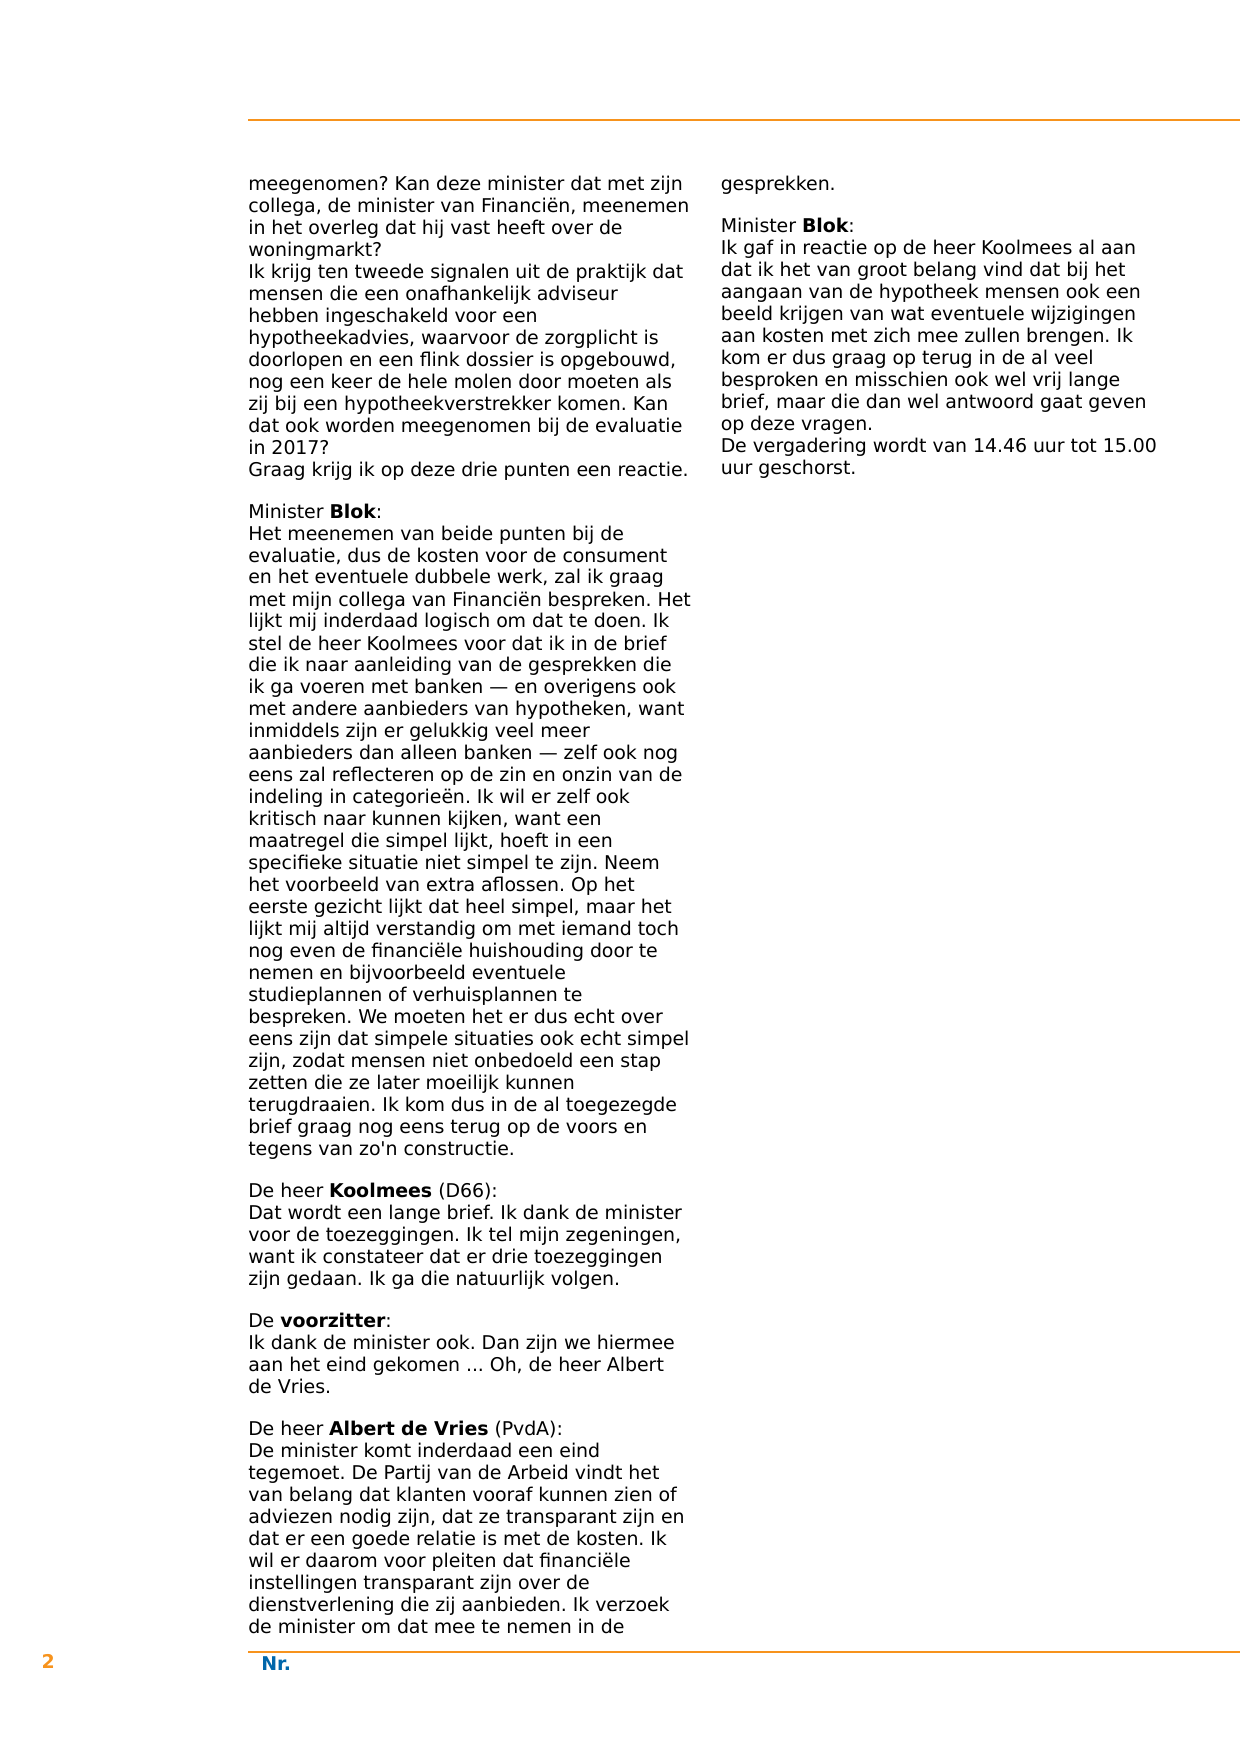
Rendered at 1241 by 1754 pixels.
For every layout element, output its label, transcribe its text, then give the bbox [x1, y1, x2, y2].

text Ik gaf in reactie op de heer Koolmees al aan dat ik het van groot belang vind dat bij het aangaan van de hypotheek mensen ook een beeld krijgen van wat eventuele wijzigingen aan kosten met zich mee zullen brengen. Ik kom er dus graag op terug in de al veel besproken en misschien ook wel vrij lange brief, maar die dan wel antwoord gaat geven op deze vragen. [721, 237, 1163, 434]
text De voorzitter: [248, 1310, 691, 1332]
text De heer Albert de Vries (PvdA): [248, 1418, 691, 1440]
text Het meenemen van beide punten bij de evaluatie, dus de kosten voor de consument en het eventuele dubbele werk, zal ik graag met mijn collega van Financiën bespreken. Het lijkt mij inderdaad logisch om dat te doen. Ik stel de heer Koolmees voor dat ik in de brief die ik naar aanleiding van de gesprekken die ik ga voeren met banken — en overigens ook met andere aanbieders van hypotheken, want inmiddels zijn er gelukkig veel meer aanbieders dan alleen banken — zelf ook nog eens zal reflecteren op de zin en onzin van de indeling in categorieën. Ik wil er zelf ook kritisch naar kunnen kijken, want een maatregel die simpel lijkt, hoeft in een specifieke situatie niet simpel te zijn. Neem het voorbeeld van extra aflossen. Op het eerste gezicht lijkt dat heel simpel, maar het lijkt mij altijd verstandig om met iemand toch nog even de financiële huishouding door te nemen en bijvoorbeeld eventuele studieplannen of verhuisplannen te bespreken. We moeten het er dus echt over eens zijn dat simpele situaties ook echt simpel zijn, zodat mensen niet onbedoeld een stap zetten die ze later moeilijk kunnen terugdraaien. Ik kom dus in de al toegezegde brief graag nog eens terug op de voors en tegens van zo'n constructie. [248, 522, 691, 1160]
text De vergadering wordt van 14.46 uur tot 15.00 uur geschorst. [721, 434, 1163, 478]
text Ik dank de minister ook. Dan zijn we hiermee aan het eind gekomen ... Oh, de heer Albert de Vries. [248, 1332, 691, 1398]
text Ik krijg ten tweede signalen uit de praktijk dat mensen die een onafhankelijk adviseur hebben ingeschakeld voor een hypotheekadvies, waarvoor de zorgplicht is doorlopen en een flink dossier is opgebouwd, nog een keer de hele molen door moeten als zij bij een hypotheekverstrekker komen. Kan dat ook worden meegenomen bij de evaluatie in 2017? [248, 261, 691, 458]
text Minister Blok: [721, 215, 1163, 237]
text Dat wordt een lange brief. Ik dank de minister voor de toezeggingen. Ik tel mijn zegeningen, want ik constateer dat er drie toezeggingen zijn gedaan. Ik ga die natuurlijk volgen. [248, 1202, 691, 1290]
text De minister komt inderdaad een eind tegemoet. De Partij van de Arbeid vindt het van belang dat klanten vooraf kunnen zien of adviezen nodig zijn, dat ze transparant zijn en dat er een goede relatie is met de kosten. Ik wil er daarom voor pleiten dat financiële instellingen transparant zijn over de dienstverlening die zij aanbieden. Ik verzoek de minister om dat mee te nemen in de [248, 1440, 691, 1637]
text Graag krijg ik op deze drie punten een reactie. [248, 458, 691, 481]
text meegenomen? Kan deze minister dat met zijn collega, de minister van Financiën, meenemen in het overleg dat hij vast heeft over de woningmarkt? [248, 173, 691, 261]
text Minister Blok: [248, 501, 691, 522]
text De heer Koolmees (D66): [248, 1180, 691, 1202]
text gesprekken. [721, 173, 1163, 195]
